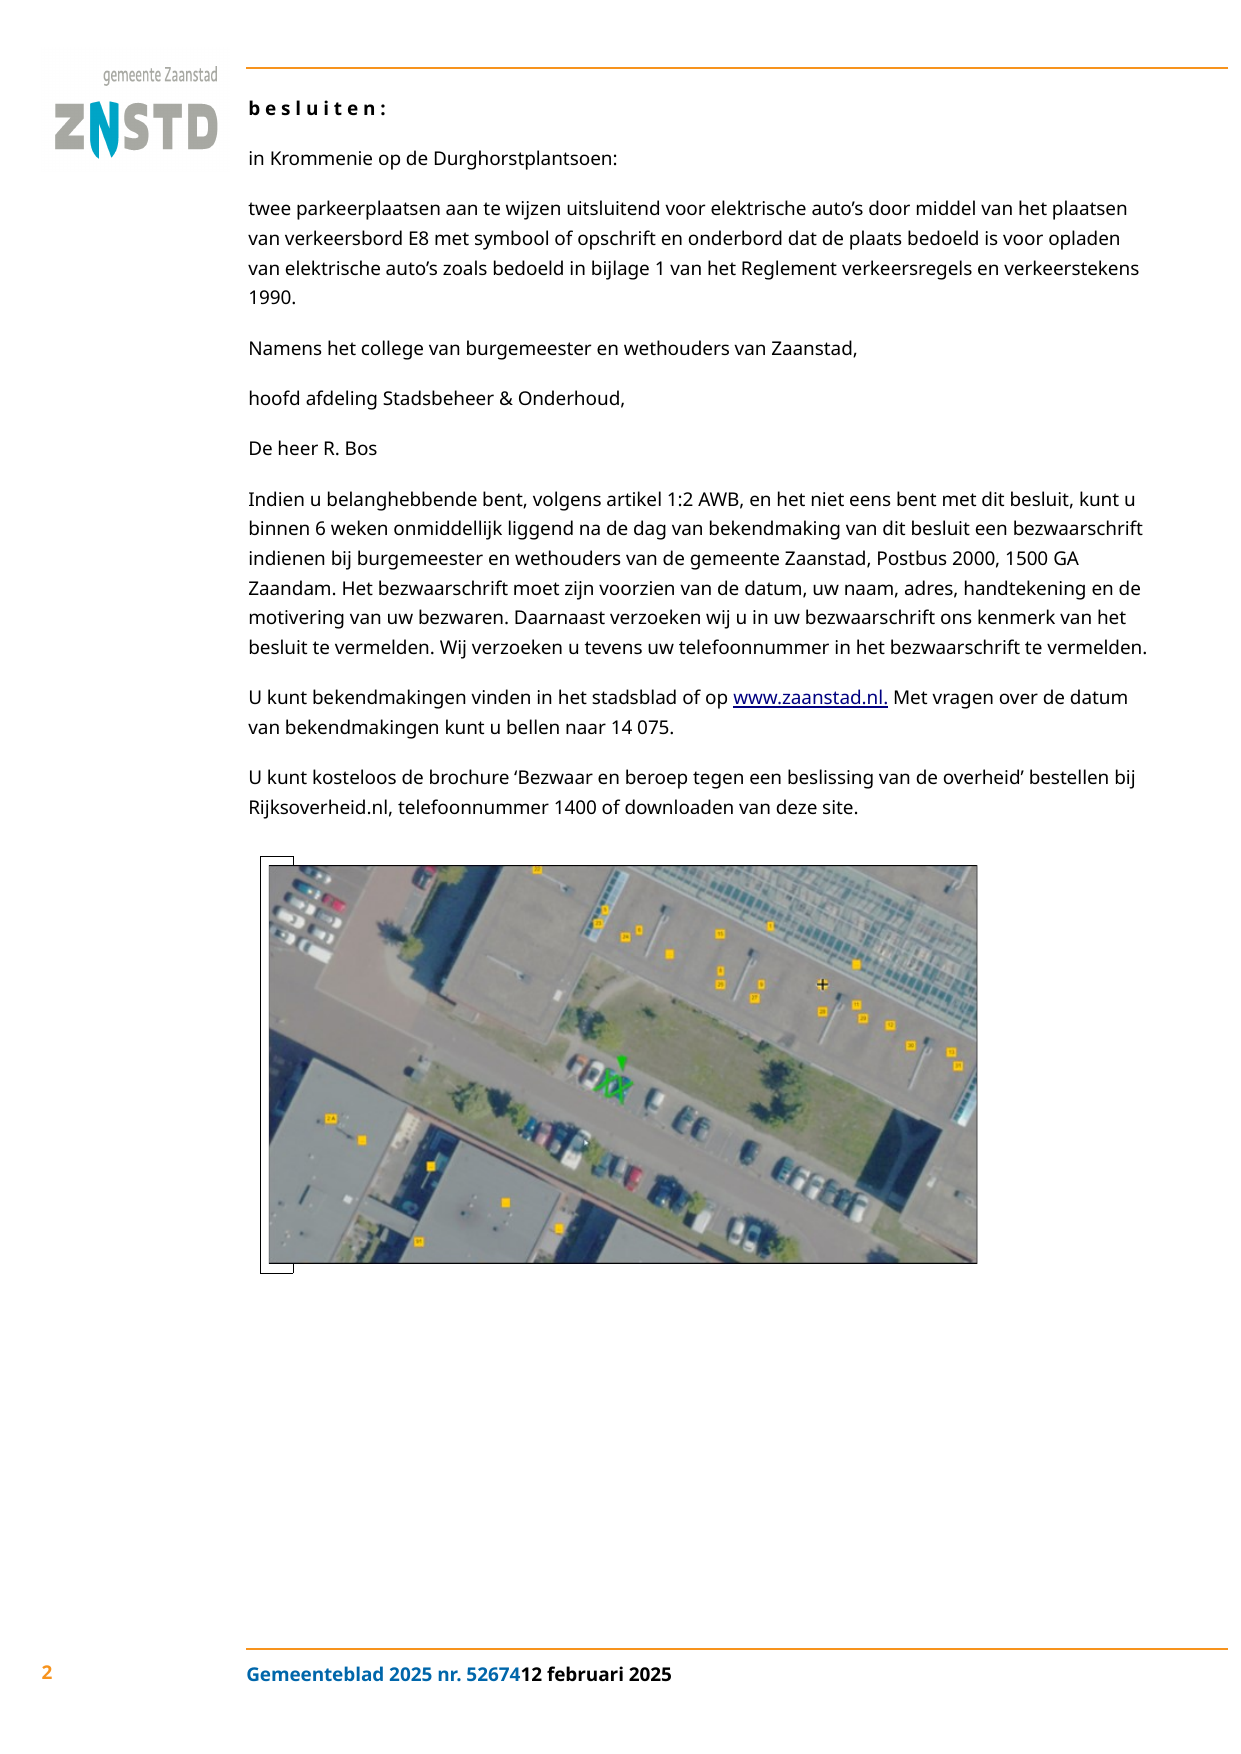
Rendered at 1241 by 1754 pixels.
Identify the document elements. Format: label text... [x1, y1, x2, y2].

text Indien u belanghebbende bent, volgens artikel 1:2 AWB, en het niet eens bent met dit besluit, kunt u binnen 6 weken onmiddellijk liggend na de dag van bekendmaking van dit besluit een bezwaarschrift indienen bij burgemeester en wethouders van de gemeente Zaanstad, Postbus 2000, 1500 GA Zaandam. Het bezwaarschrift moet zijn voorzien van de datum, uw naam, adres, handtekening en de motivering van uw bezwaren. Daarnaast verzoeken wij u in uw bezwaarschrift ons kenmerk van het besluit te vermelden. Wij verzoeken u tevens uw telefoonnummer in het bezwaarschrift te vermelden. [248, 486, 1152, 660]
text De heer R. Bos [248, 436, 1152, 461]
text U kunt bekendmakingen vinden in het stadsblad of op www.zaanstad.nl. Met vragen over de datum van bekendmakingen kunt u bellen naar 14 075. [248, 684, 1152, 740]
picture [41, 47, 231, 172]
text twee parkeerplaatsen aan te wijzen uitsluitend voor elektrische auto’s door middel van het plaatsen van verkeersbord E8 met symbool of opschrift en onderbord dat de plaats bedoeld is voor opladen van elektrische auto’s zoals bedoeld in bijlage 1 van het Reglement verkeersregels en verkeerstekens 1990. [248, 196, 1152, 310]
text hoofd afdeling Stadsbeheer & Onderhoud, [248, 385, 1152, 411]
text U kunt kosteloos de brochure ‘Bezwaar en beroep tegen een beslissing van de overheid’ bestellen bij Rijksoverheid.nl, telefoonnummer 1400 of downloaden van deze site. [248, 764, 1152, 820]
text in Krommenie op de Durghorstplantsoen: [248, 145, 1152, 171]
picture [268, 865, 978, 1264]
text Namens het college van burgemeester en wethouders van Zaanstad, [248, 335, 1152, 361]
text b e s l u i t e n : [248, 95, 1152, 121]
